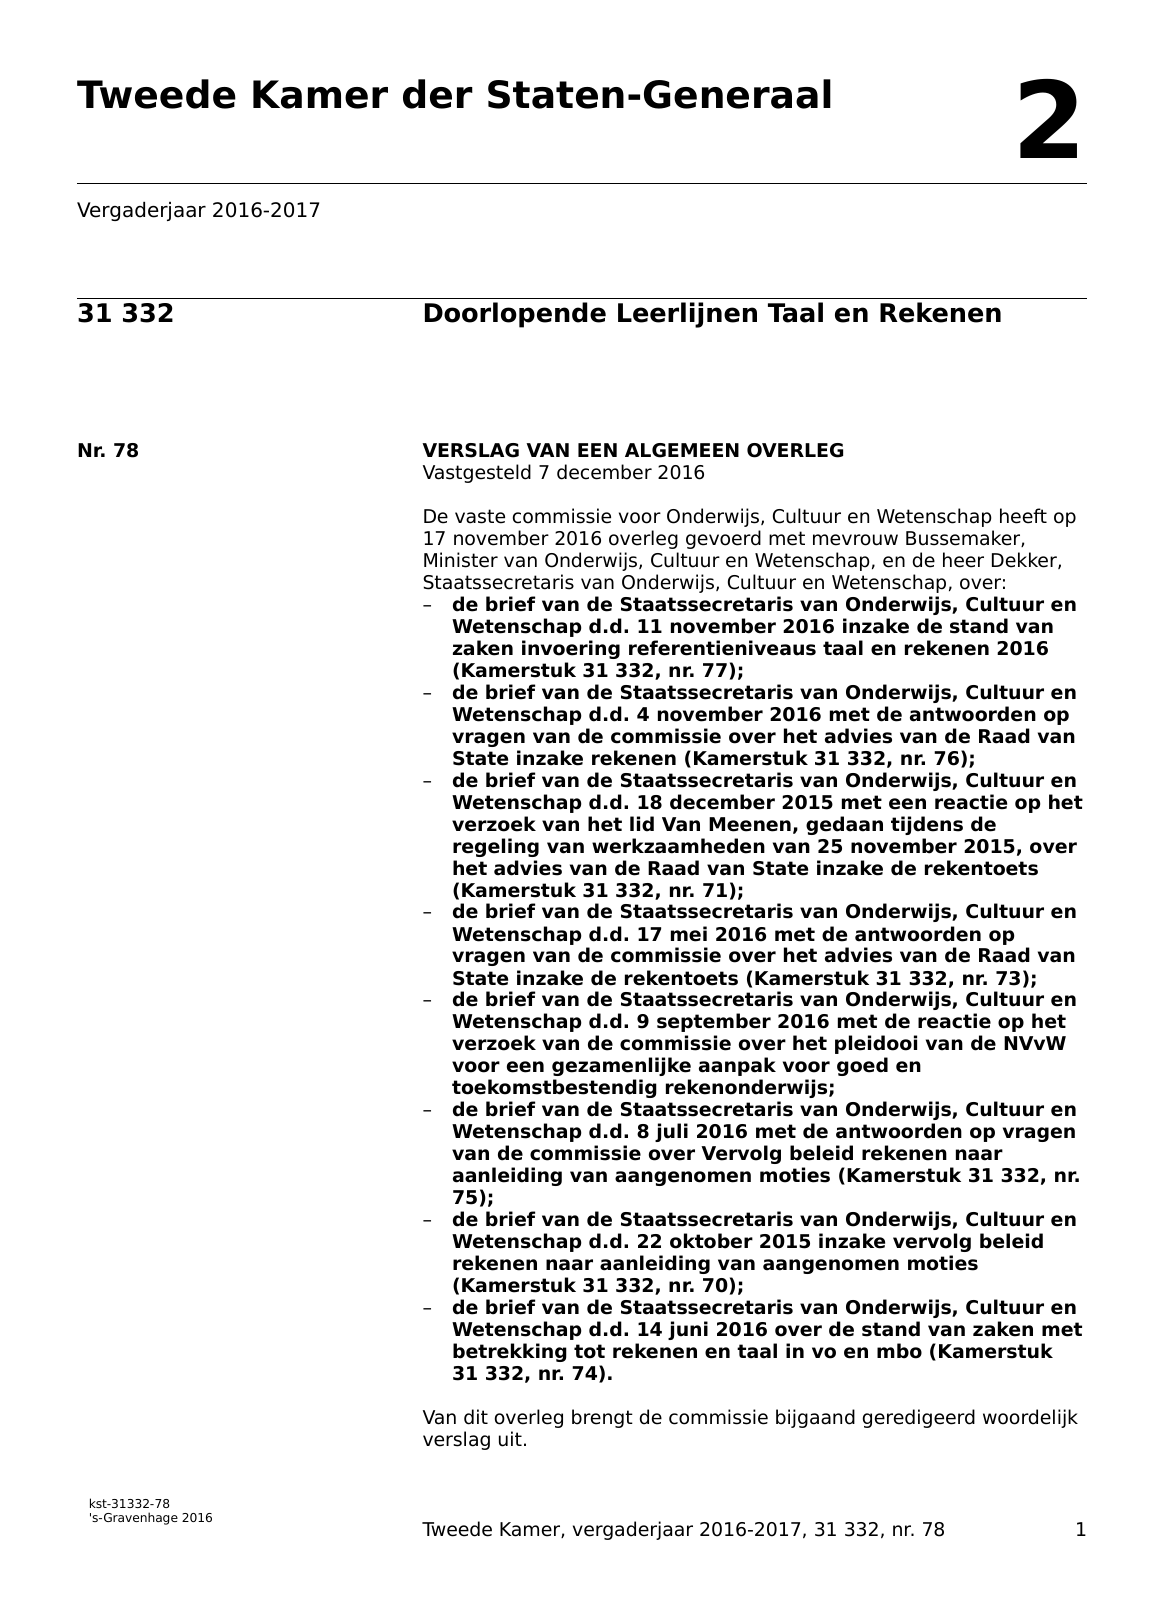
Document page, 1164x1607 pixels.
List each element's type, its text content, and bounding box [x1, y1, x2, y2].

table_header Tweede Kamer der Staten-Generaal [77, 59, 886, 183]
text – de brief van de Staatssecretaris van Onderwijs, Cultuur en Wetenschap d.d. 18 december 2015 met een reactie op het verzoek van het lid Van Meenen, gedaan tijdens de regeling van werkzaamheden van 25 november 2015, over het advies van de Raad van State inzake de rekentoets (Kamerstuk 31 332, nr. 71); [422, 769, 1087, 901]
text – de brief van de Staatssecretaris van Onderwijs, Cultuur en Wetenschap d.d. 22 oktober 2015 inzake vervolg beleid rekenen naar aanleiding van aangenomen moties (Kamerstuk 31 332, nr. 70); [422, 1209, 1087, 1297]
text – de brief van de Staatssecretaris van Onderwijs, Cultuur en Wetenschap d.d. 11 november 2016 inzake de stand van zaken invoering referentieniveaus taal en rekenen 2016 (Kamerstuk 31 332, nr. 77); [422, 594, 1087, 682]
subtitle Nr. 78 VERSLAG VAN EEN ALGEMEEN OVERLEG [77, 440, 1087, 462]
table_cell Vergaderjaar 2016-2017 [77, 184, 1087, 298]
text kst-31332-78 [88, 1497, 323, 1511]
text De vaste commissie voor Onderwijs, Cultuur en Wetenschap heeft op 17 november 2016 overleg gevoerd met mevrouw Bussemaker, Minister van Onderwijs, Cultuur en Wetenschap, en de heer Dekker, Staatssecretaris van Onderwijs, Cultuur en Wetenschap, over: [422, 506, 1087, 594]
text – de brief van de Staatssecretaris van Onderwijs, Cultuur en Wetenschap d.d. 9 september 2016 met de reactie op het verzoek van de commissie over het pleidooi van de NVvW voor een gezamenlijke aanpak voor goed en toekomstbestendig rekenonderwijs; [422, 989, 1087, 1099]
subtitle 31 332 Doorlopende Leerlijnen Taal en Rekenen [77, 299, 1087, 329]
text 's-Gravenhage 2016 [88, 1511, 323, 1525]
text Vastgesteld 7 december 2016 [422, 462, 1087, 484]
text – de brief van de Staatssecretaris van Onderwijs, Cultuur en Wetenschap d.d. 14 juni 2016 over de stand van zaken met betrekking tot rekenen en taal in vo en mbo (Kamerstuk 31 332, nr. 74). [422, 1297, 1087, 1385]
text Van dit overleg brengt de commissie bijgaand geredigeerd woordelijk verslag uit. [422, 1407, 1087, 1451]
table_header 2 [886, 59, 1087, 183]
text – de brief van de Staatssecretaris van Onderwijs, Cultuur en Wetenschap d.d. 8 juli 2016 met de antwoorden op vragen van de commissie over Vervolg beleid rekenen naar aanleiding van aangenomen moties (Kamerstuk 31 332, nr. 75); [422, 1099, 1087, 1209]
text – de brief van de Staatssecretaris van Onderwijs, Cultuur en Wetenschap d.d. 4 november 2016 met de antwoorden op vragen van de commissie over het advies van de Raad van State inzake rekenen (Kamerstuk 31 332, nr. 76); [422, 682, 1087, 769]
text – de brief van de Staatssecretaris van Onderwijs, Cultuur en Wetenschap d.d. 17 mei 2016 met de antwoorden op vragen van de commissie over het advies van de Raad van State inzake de rekentoets (Kamerstuk 31 332, nr. 73); [422, 901, 1087, 989]
